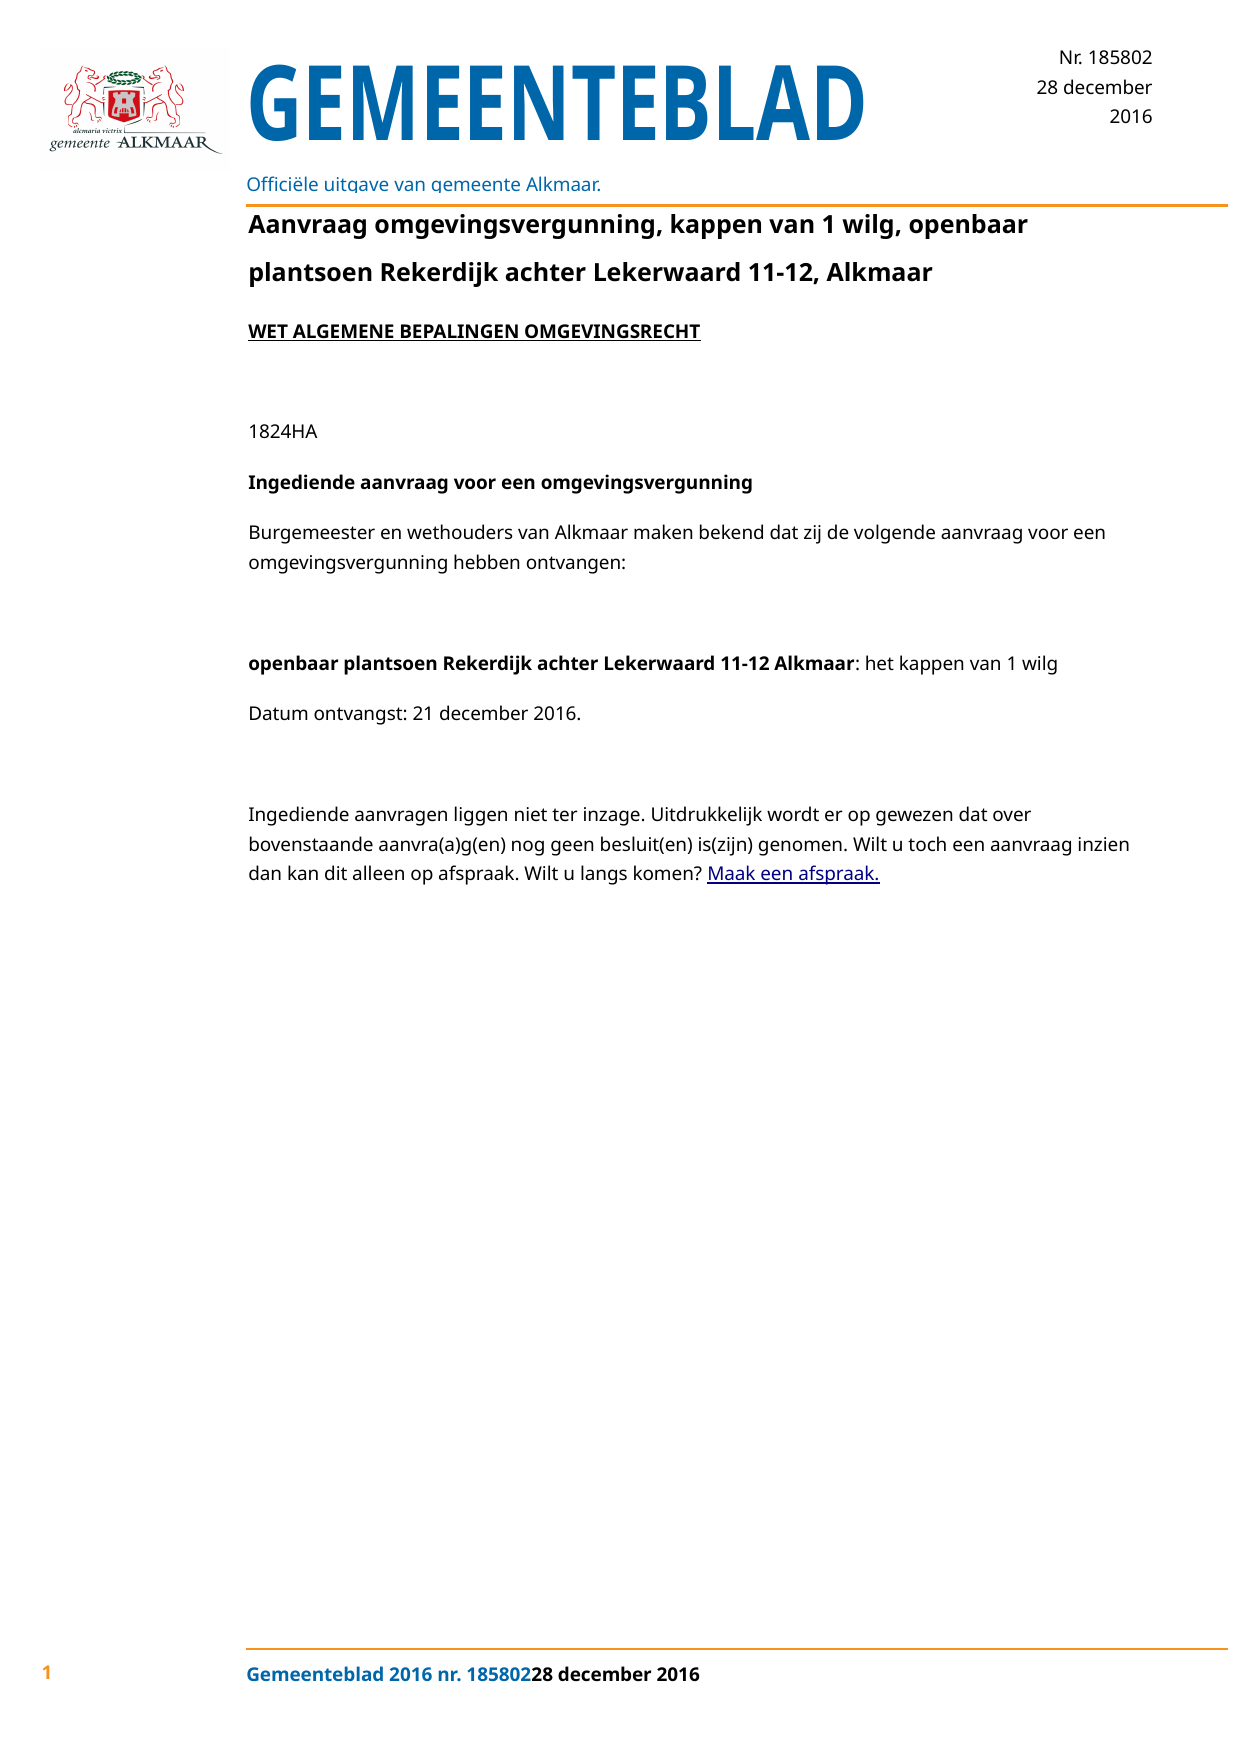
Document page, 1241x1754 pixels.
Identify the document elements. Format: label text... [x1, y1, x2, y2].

text Datum ontvangst: 21 december 2016. [248, 700, 1152, 726]
text openbaar plantsoen Rekerdijk achter Lekerwaard 11-12 Alkmaar: het kappen van 1 wilg [248, 650, 1152, 676]
text Ingediende aanvraag voor een omgevingsvergunning [248, 469, 1152, 495]
picture [41, 47, 231, 172]
text WET ALGEMENE BEPALINGEN OMGEVINGSRECHT [248, 318, 1152, 344]
text Ingediende aanvragen liggen niet ter inzage. Uitdrukkelijk wordt er op gewezen dat over bovenstaande aanvra(a)g(en) nog geen besluit(en) is(zijn) genomen. Wilt u toch een aanvraag inzien dan kan dit alleen op afspraak. Wilt u langs komen? Maak een afspraak. [248, 801, 1152, 886]
text 1824HA [248, 419, 1152, 444]
text Aanvraag omgevingsvergunning, kappen van 1 wilg, openbaar plantsoen Rekerdijk achter Lekerwaard 11-12, Alkmaar [248, 207, 1152, 288]
text Burgemeester en wethouders van Alkmaar maken bekend dat zij de volgende aanvraag voor een omgevingsvergunning hebben ontvangen: [248, 519, 1152, 575]
